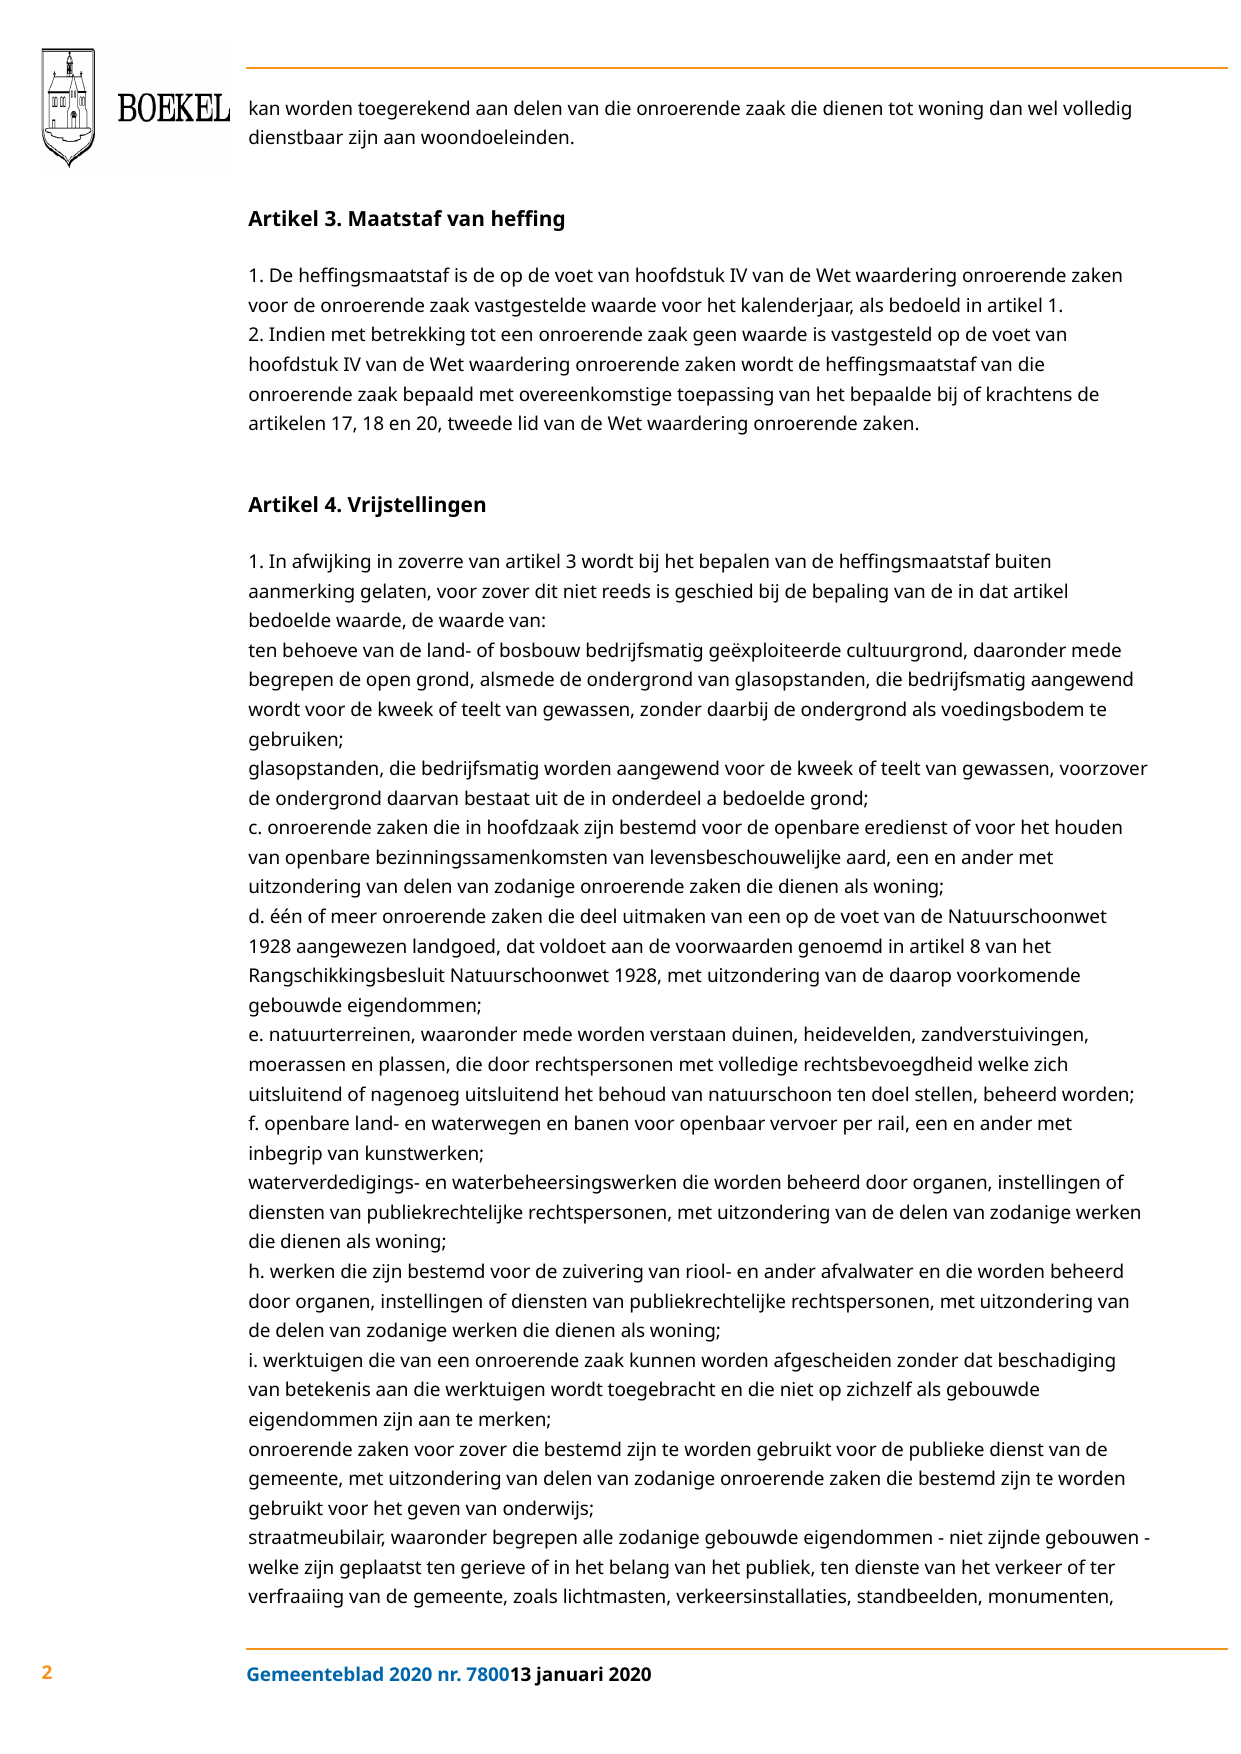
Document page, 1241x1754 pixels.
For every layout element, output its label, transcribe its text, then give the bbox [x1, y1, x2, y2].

text Artikel 4. Vrijstellingen [248, 490, 1152, 519]
text waterverdedigings- en waterbeheersingswerken die worden beheerd door organen, instellingen of diensten van publiekrechtelijke rechtspersonen, met uitzondering van de delen van zodanige werken die dienen als woning; [248, 1169, 1152, 1254]
text Artikel 3. Maatstaf van heffing [248, 204, 1152, 233]
text straatmeubilair, waaronder begrepen alle zodanige gebouwde eigendommen - niet zijnde gebouwen - welke zijn geplaatst ten gerieve of in het belang van het publiek, ten dienste van het verkeer of ter verfraaiing van de gemeente, zoals lichtmasten, verkeersinstallaties, standbeelden, monumenten, [248, 1524, 1152, 1609]
text e. natuurterreinen, waaronder mede worden verstaan duinen, heidevelden, zandverstuivingen, moerassen en plassen, die door rechtspersonen met volledige rechtsbevoegdheid welke zich uitsluitend of nagenoeg uitsluitend het behoud van natuurschoon ten doel stellen, beheerd worden; [248, 1022, 1152, 1107]
text d. één of meer onroerende zaken die deel uitmaken van een op de voet van de Natuurschoonwet 1928 aangewezen landgoed, dat voldoet aan de voorwaarden genoemd in artikel 8 van het Rangschikkingsbesluit Natuurschoonwet 1928, met uitzondering van de daarop voorkomende gebouwde eigendommen; [248, 903, 1152, 1018]
text i. werktuigen die van een onroerende zaak kunnen worden afgescheiden zonder dat beschadiging van betekenis aan die werktuigen wordt toegebracht en die niet op zichzelf als gebouwde eigendommen zijn aan te merken; [248, 1347, 1152, 1432]
text h. werken die zijn bestemd voor de zuivering van riool- en ander afvalwater en die worden beheerd door organen, instellingen of diensten van publiekrechtelijke rechtspersonen, met uitzondering van de delen van zodanige werken die dienen als woning; [248, 1258, 1152, 1343]
text 1. In afwijking in zoverre van artikel 3 wordt bij het bepalen van de heffingsmaatstaf buiten aanmerking gelaten, voor zover dit niet reeds is geschied bij de bepaling van de in dat artikel bedoelde waarde, de waarde van: [248, 548, 1152, 633]
text onroerende zaken voor zover die bestemd zijn te worden gebruikt voor de publieke dienst van de gemeente, met uitzondering van delen van zodanige onroerende zaken die bestemd zijn te worden gebruikt voor het geven van onderwijs; [248, 1436, 1152, 1521]
text c. onroerende zaken die in hoofdzaak zijn bestemd voor de openbare eredienst of voor het houden van openbare bezinningssamenkomsten van levensbeschouwelijke aard, een en ander met uitzondering van delen van zodanige onroerende zaken die dienen als woning; [248, 814, 1152, 899]
text ten behoeve van de land- of bosbouw bedrijfsmatig geëxploiteerde cultuurgrond, daaronder mede begrepen de open grond, alsmede de ondergrond van glasopstanden, die bedrijfsmatig aangewend wordt voor de kweek of teelt van gewassen, zonder daarbij de ondergrond als voedingsbodem te gebruiken; [248, 637, 1152, 752]
text 2. Indien met betrekking tot een onroerende zaak geen waarde is vastgesteld op de voet van hoofdstuk IV van de Wet waardering onroerende zaken wordt de heffingsmaatstaf van die onroerende zaak bepaald met overeenkomstige toepassing van het bepaalde bij of krachtens de artikelen 17, 18 en 20, tweede lid van de Wet waardering onroerende zaken. [248, 322, 1152, 436]
picture [41, 47, 231, 172]
text f. openbare land- en waterwegen en banen voor openbaar vervoer per rail, een en ander met inbegrip van kunstwerken; [248, 1110, 1152, 1166]
text 1. De heffingsmaatstaf is de op de voet van hoofdstuk IV van de Wet waardering onroerende zaken voor de onroerende zaak vastgestelde waarde voor het kalenderjaar, als bedoeld in artikel 1. [248, 262, 1152, 318]
text kan worden toegerekend aan delen van die onroerende zaak die dienen tot woning dan wel volledig dienstbaar zijn aan woondoeleinden. [248, 95, 1152, 150]
text glasopstanden, die bedrijfsmatig worden aangewend voor de kweek of teelt van gewassen, voorzover de ondergrond daarvan bestaat uit de in onderdeel a bedoelde grond; [248, 755, 1152, 811]
